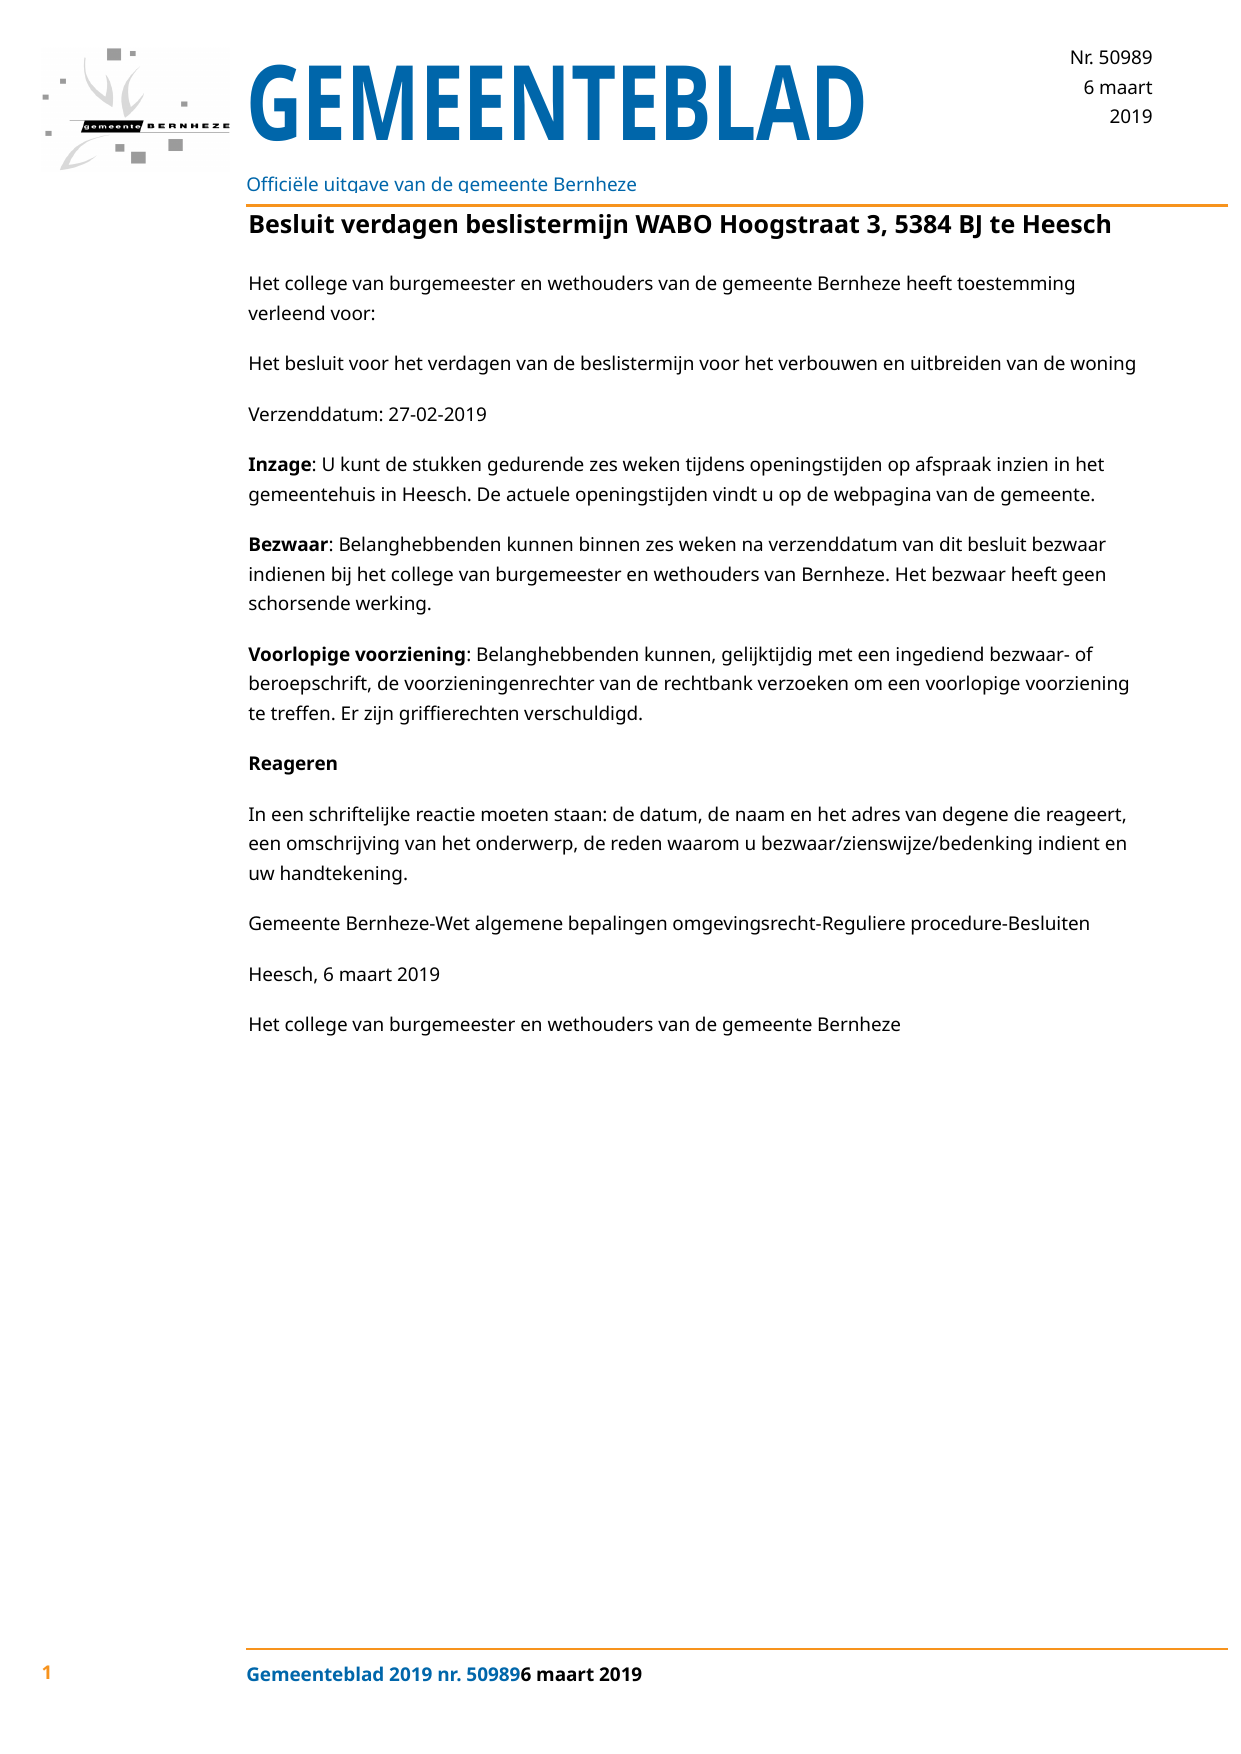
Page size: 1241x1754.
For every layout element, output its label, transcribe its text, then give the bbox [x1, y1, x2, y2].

text Het college van burgemeester en wethouders van de gemeente Bernheze heeft toestemming verleend voor: [248, 270, 1152, 326]
text Reageren [248, 750, 1152, 776]
text In een schriftelijke reactie moeten staan: de datum, de naam en het adres van degene die reageert, een omschrijving van het onderwerp, de reden waarom u bezwaar/zienswijze/bedenking indient en uw handtekening. [248, 801, 1152, 886]
text Het besluit voor het verdagen van de beslistermijn voor het verbouwen en uitbreiden van de woning [248, 350, 1152, 376]
text Het college van burgemeester en wethouders van de gemeente Bernheze [248, 1011, 1152, 1037]
text Heesch, 6 maart 2019 [248, 961, 1152, 986]
text Besluit verdagen beslistermijn WABO Hoogstraat 3, 5384 BJ te Heesch [248, 207, 1152, 241]
text Inzage: U kunt de stukken gedurende zes weken tijdens openingstijden op afspraak inzien in het gemeentehuis in Heesch. De actuele openingstijden vindt u op de webpagina van de gemeente. [248, 451, 1152, 506]
text Bezwaar: Belanghebbenden kunnen binnen zes weken na verzenddatum van dit besluit bezwaar indienen bij het college van burgemeester en wethouders van Bernheze. Het bezwaar heeft geen schorsende werking. [248, 531, 1152, 616]
text Verzenddatum: 27-02-2019 [248, 401, 1152, 426]
text Gemeente Bernheze-Wet algemene bepalingen omgevingsrecht-Reguliere procedure-Besluiten [248, 910, 1152, 936]
text Voorlopige voorziening: Belanghebbenden kunnen, gelijktijdig met een ingediend bezwaar- of beroepschrift, de voorzieningenrechter van de rechtbank verzoeken om een voorlopige voorziening te treffen. Er zijn griffierechten verschuldigd. [248, 641, 1152, 726]
picture [41, 47, 231, 172]
